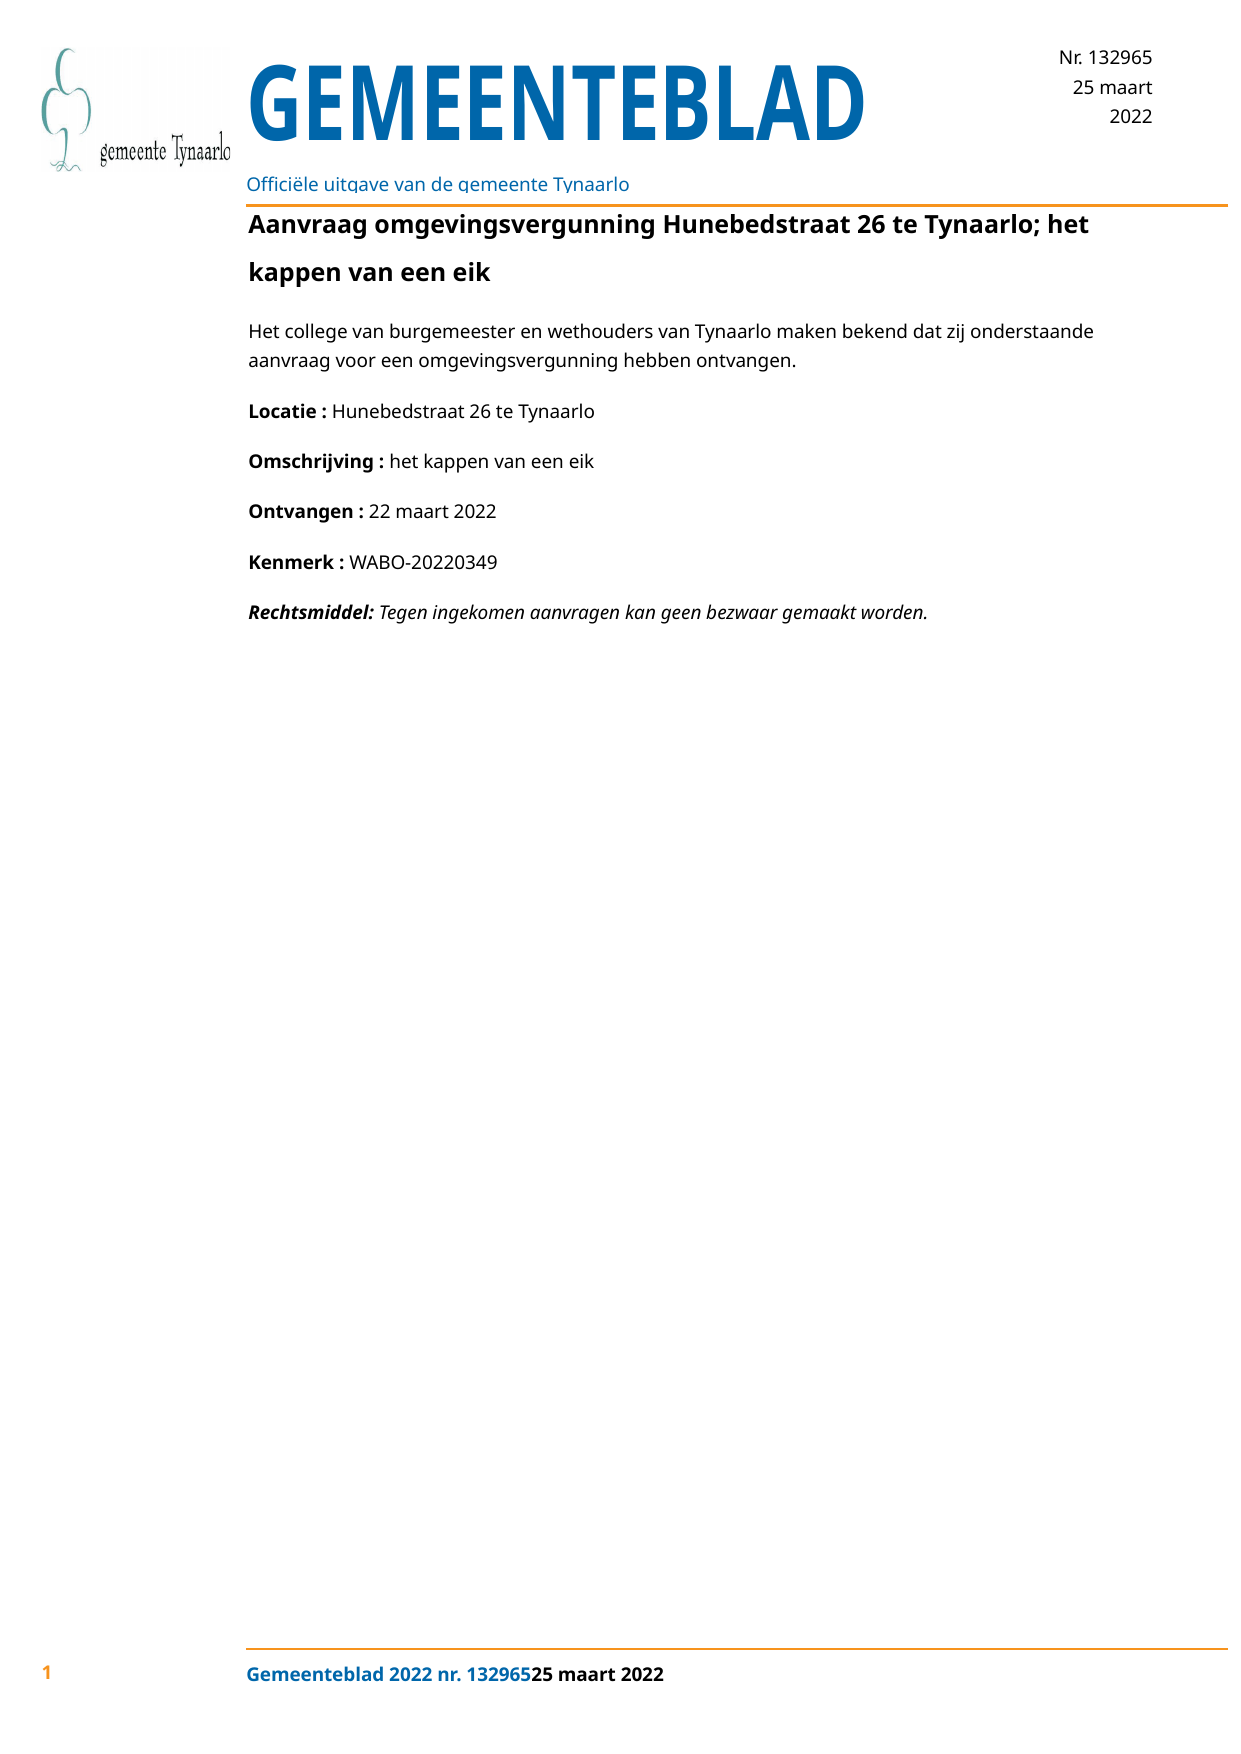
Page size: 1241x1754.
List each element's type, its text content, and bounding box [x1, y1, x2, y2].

text Kenmerk : WABO-20220349 [248, 549, 1152, 575]
text Het college van burgemeester en wethouders van Tynaarlo maken bekend dat zij onderstaande aanvraag voor een omgevingsvergunning hebben ontvangen. [248, 318, 1152, 373]
picture [41, 47, 231, 172]
text Ontvangen : 22 maart 2022 [248, 499, 1152, 524]
text Locatie : Hunebedstraat 26 te Tynaarlo [248, 398, 1152, 424]
text Omschrijving : het kappen van een eik [248, 448, 1152, 474]
text Rechtsmiddel: Tegen ingekomen aanvragen kan geen bezwaar gemaakt worden. [248, 599, 1152, 625]
text Aanvraag omgevingsvergunning Hunebedstraat 26 te Tynaarlo; het kappen van een eik [248, 207, 1152, 288]
